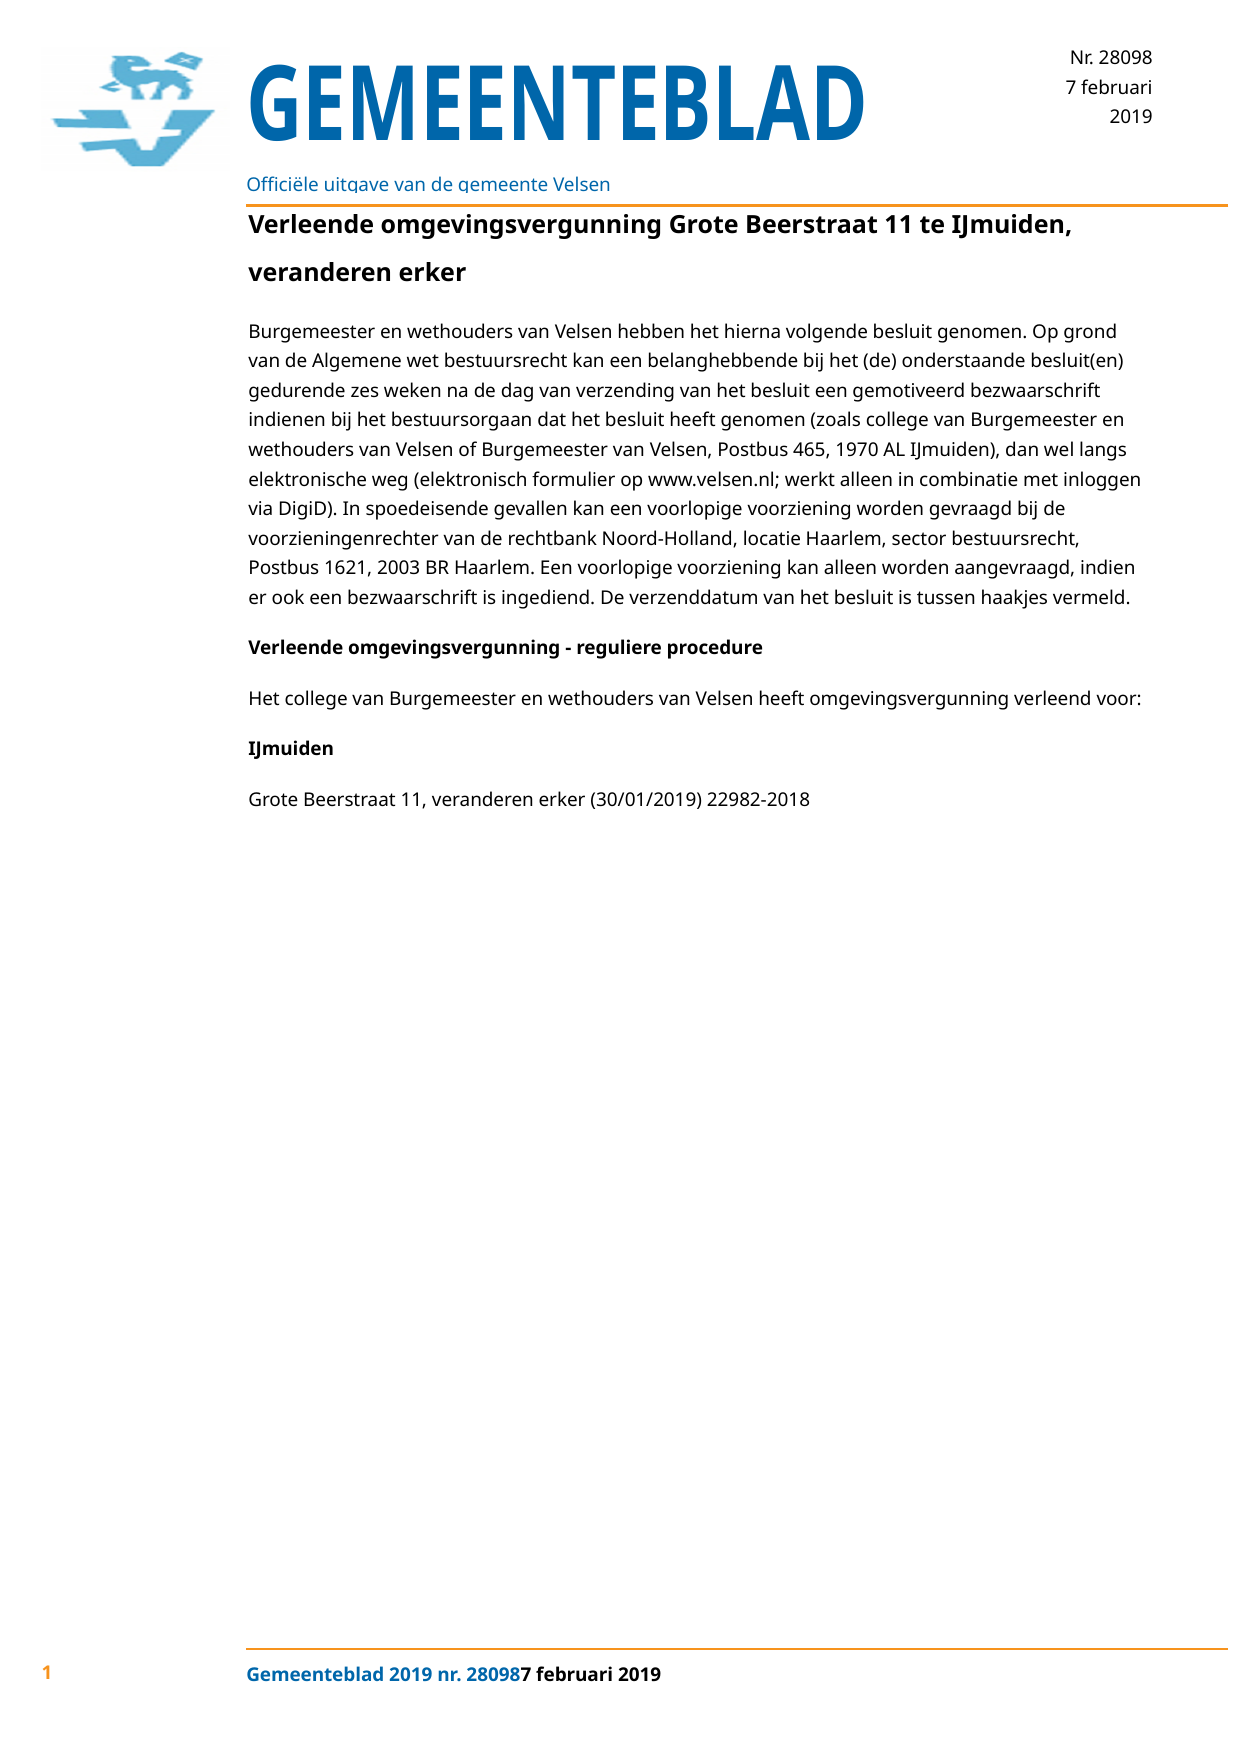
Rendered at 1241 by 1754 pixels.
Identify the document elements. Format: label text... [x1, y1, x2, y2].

picture [41, 47, 231, 172]
text Het college van Burgemeester en wethouders van Velsen heeft omgevingsvergunning verleend voor: [248, 685, 1152, 711]
text Verleende omgevingsvergunning Grote Beerstraat 11 te IJmuiden, veranderen erker [248, 207, 1152, 288]
text Burgemeester en wethouders van Velsen hebben het hierna volgende besluit genomen. Op grond van de Algemene wet bestuursrecht kan een belanghebbende bij het (de) onderstaande besluit(en) gedurende zes weken na de dag van verzending van het besluit een gemotiveerd bezwaarschrift indienen bij het bestuursorgaan dat het besluit heeft genomen (zoals college van Burgemeester en wethouders van Velsen of Burgemeester van Velsen, Postbus 465, 1970 AL IJmuiden), dan wel langs elektronische weg (elektronisch formulier op www.velsen.nl; werkt alleen in combinatie met inloggen via DigiD). In spoedeisende gevallen kan een voorlopige voorziening worden gevraagd bij de voorzieningenrechter van de rechtbank Noord-Holland, locatie Haarlem, sector bestuursrecht, Postbus 1621, 2003 BR Haarlem. Een voorlopige voorziening kan alleen worden aangevraagd, indien er ook een bezwaarschrift is ingediend. De verzenddatum van het besluit is tussen haakjes vermeld. [248, 318, 1152, 610]
text Grote Beerstraat 11, veranderen erker (30/01/2019) 22982-2018 [248, 786, 1152, 812]
text IJmuiden [248, 735, 1152, 761]
text Verleende omgevingsvergunning - reguliere procedure [248, 634, 1152, 660]
